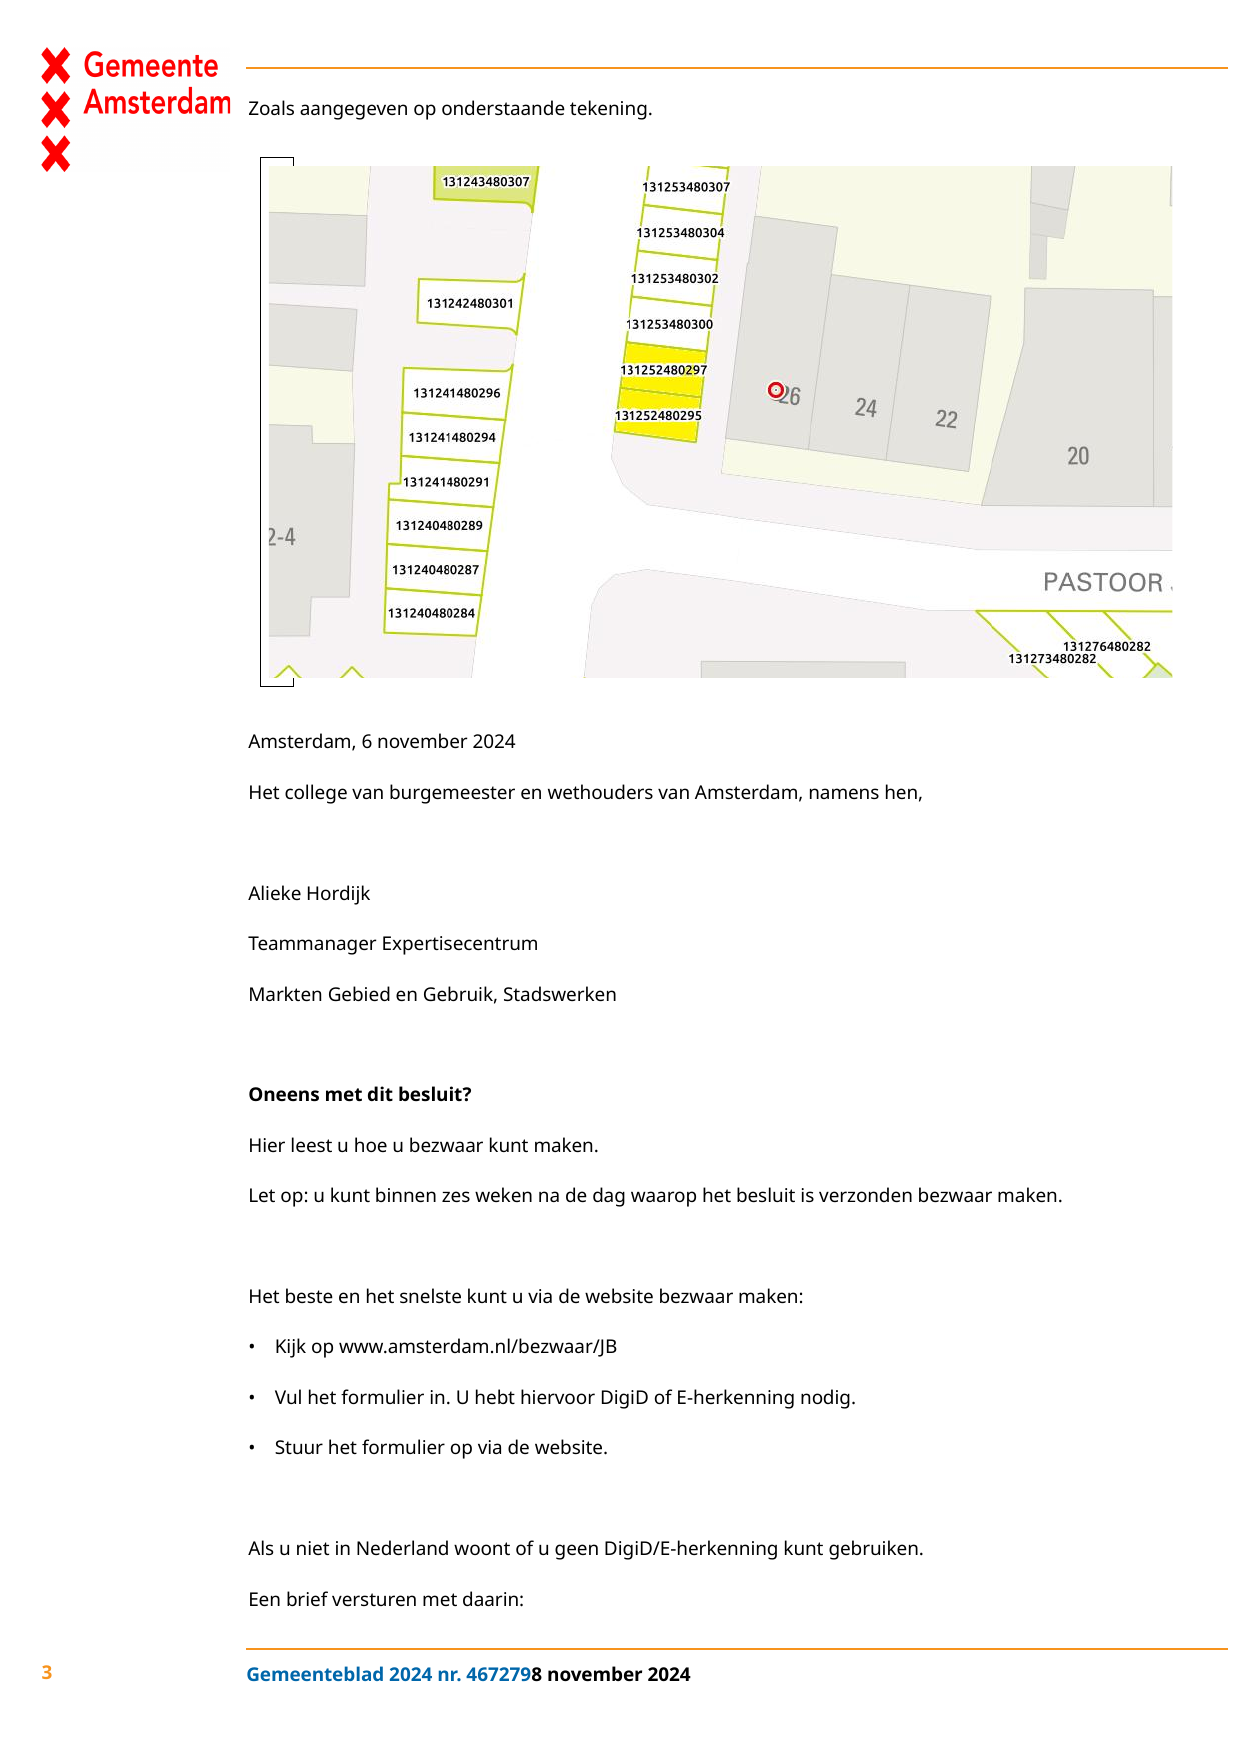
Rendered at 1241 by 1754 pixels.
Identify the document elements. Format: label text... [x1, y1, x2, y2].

picture [268, 166, 1173, 678]
picture [41, 47, 231, 172]
text Teammanager Expertisecentrum [248, 930, 1152, 956]
text Het beste en het snelste kunt u via de website bezwaar maken: [248, 1283, 1152, 1309]
text Zoals aangegeven op onderstaande tekening. [248, 95, 1152, 121]
text Amsterdam, 6 november 2024 [248, 729, 1152, 754]
text Als u niet in Nederland woont of u geen DigiD/E-herkenning kunt gebruiken. [248, 1535, 1152, 1561]
text • Kijk op www.amsterdam.nl/bezwaar/JB [248, 1334, 1152, 1359]
text • Vul het formulier in. U hebt hiervoor DigiD of E-herkenning nodig. [248, 1384, 1152, 1410]
text Alieke Hordijk [248, 880, 1152, 906]
text Markten Gebied en Gebruik, Stadswerken [248, 981, 1152, 1006]
text • Stuur het formulier op via de website. [248, 1434, 1152, 1460]
text Het college van burgemeester en wethouders van Amsterdam, namens hen, [248, 779, 1152, 805]
text Let op: u kunt binnen zes weken na de dag waarop het besluit is verzonden bezwaar maken. [248, 1182, 1152, 1208]
text Hier leest u hoe u bezwaar kunt maken. [248, 1132, 1152, 1158]
text Een brief versturen met daarin: [248, 1586, 1152, 1611]
text Oneens met dit besluit? [248, 1082, 1152, 1107]
